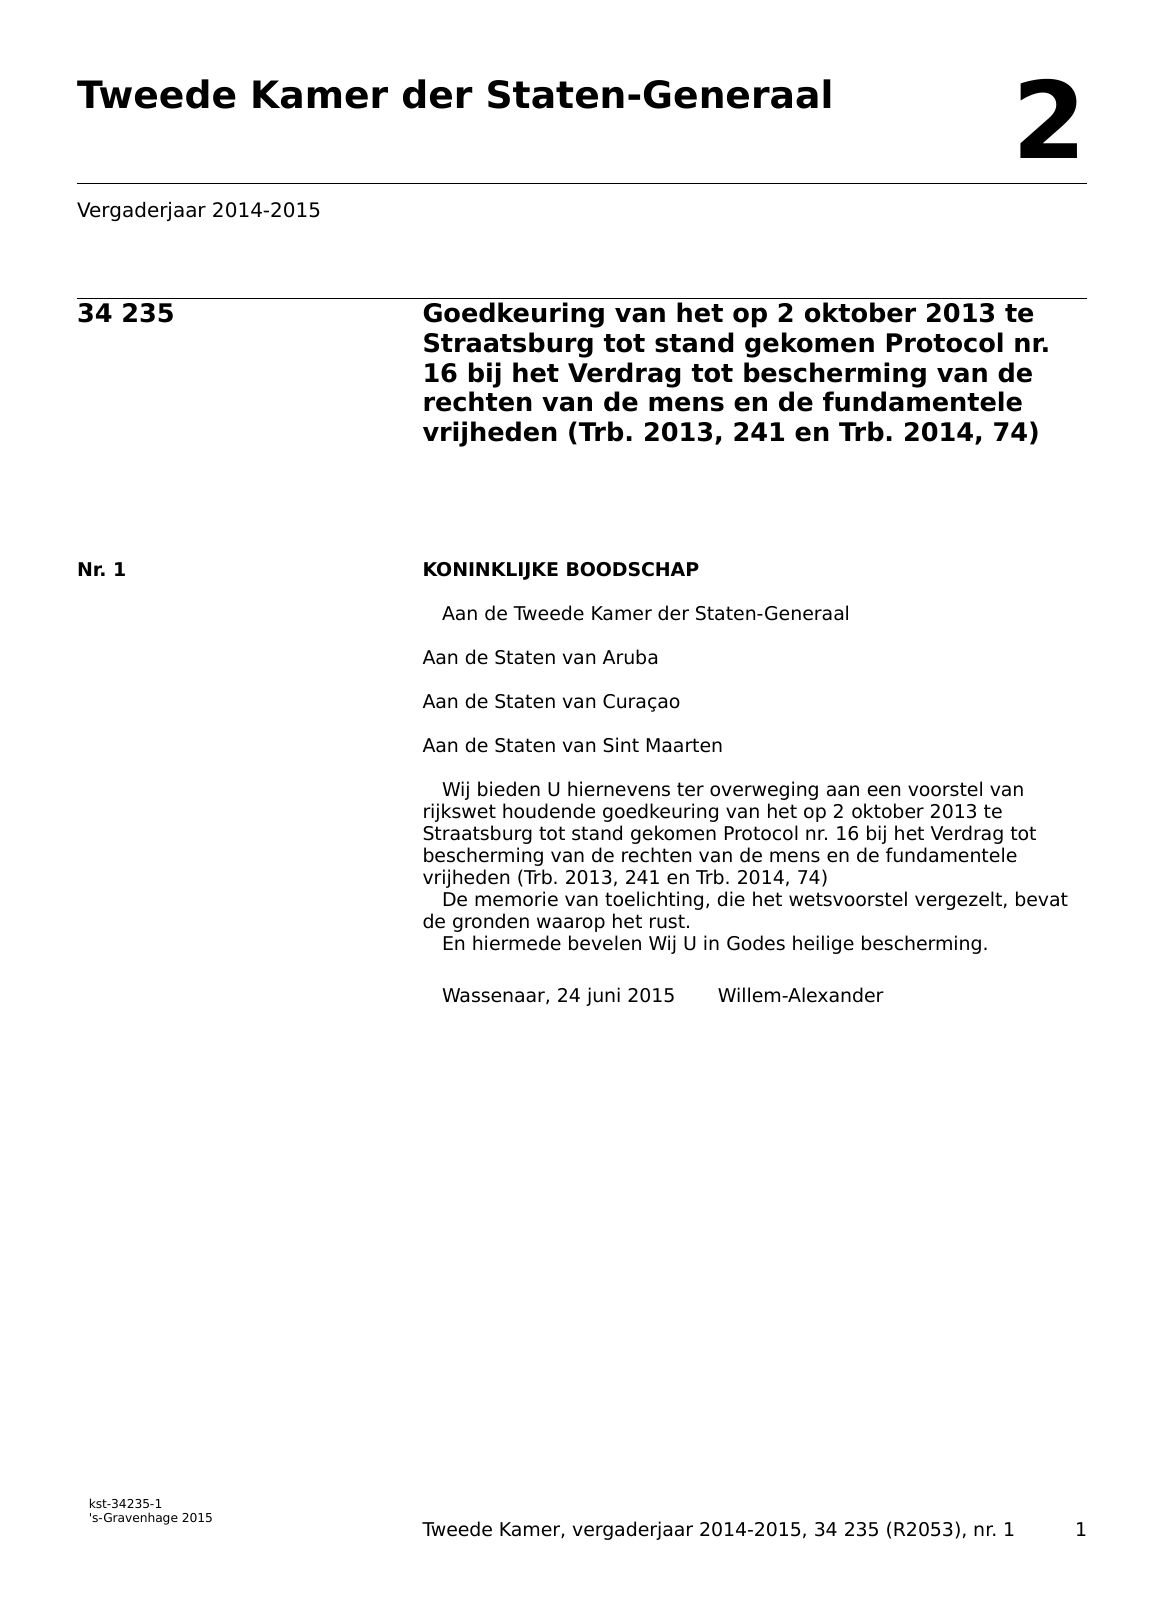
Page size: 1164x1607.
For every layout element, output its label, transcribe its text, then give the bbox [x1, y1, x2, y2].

text En hiermede bevelen Wij U in Godes heilige bescherming. [422, 933, 1087, 955]
table_cell Vergaderjaar 2014-2015 [77, 184, 1087, 298]
table_header Tweede Kamer der Staten-Generaal [77, 59, 886, 183]
text Aan de Staten van Sint Maarten [422, 735, 1087, 757]
text De memorie van toelichting, die het wetsvoorstel vergezelt, bevat de gronden waarop het rust. [422, 889, 1087, 933]
table_header 2 [886, 59, 1087, 183]
subtitle Nr. 1 KONINKLIJKE BOODSCHAP [77, 558, 1087, 580]
subtitle 34 235 Goedkeuring van het op 2 oktober 2013 te Straatsburg tot stand gekomen Protocol nr. 16 bij het Verdrag tot bescherming van de rechten van de mens en de fundamentele vrijheden (Trb. 2013, 241 en Trb. 2014, 74) [77, 299, 1087, 447]
text Aan de Staten van Curaçao [422, 691, 1087, 713]
text Wassenaar, 24 juni 2015 Willem-Alexander [422, 985, 1087, 1007]
text Wij bieden U hiernevens ter overweging aan een voorstel van rijkswet houdende goedkeuring van het op 2 oktober 2013 te Straatsburg tot stand gekomen Protocol nr. 16 bij het Verdrag tot bescherming van de rechten van de mens en de fundamentele vrijheden (Trb. 2013, 241 en Trb. 2014, 74) [422, 779, 1087, 889]
text Aan de Tweede Kamer der Staten-Generaal [422, 603, 1087, 624]
text Aan de Staten van Aruba [422, 647, 1087, 669]
text 's-Gravenhage 2015 [88, 1511, 323, 1525]
text kst-34235-1 [88, 1497, 323, 1511]
